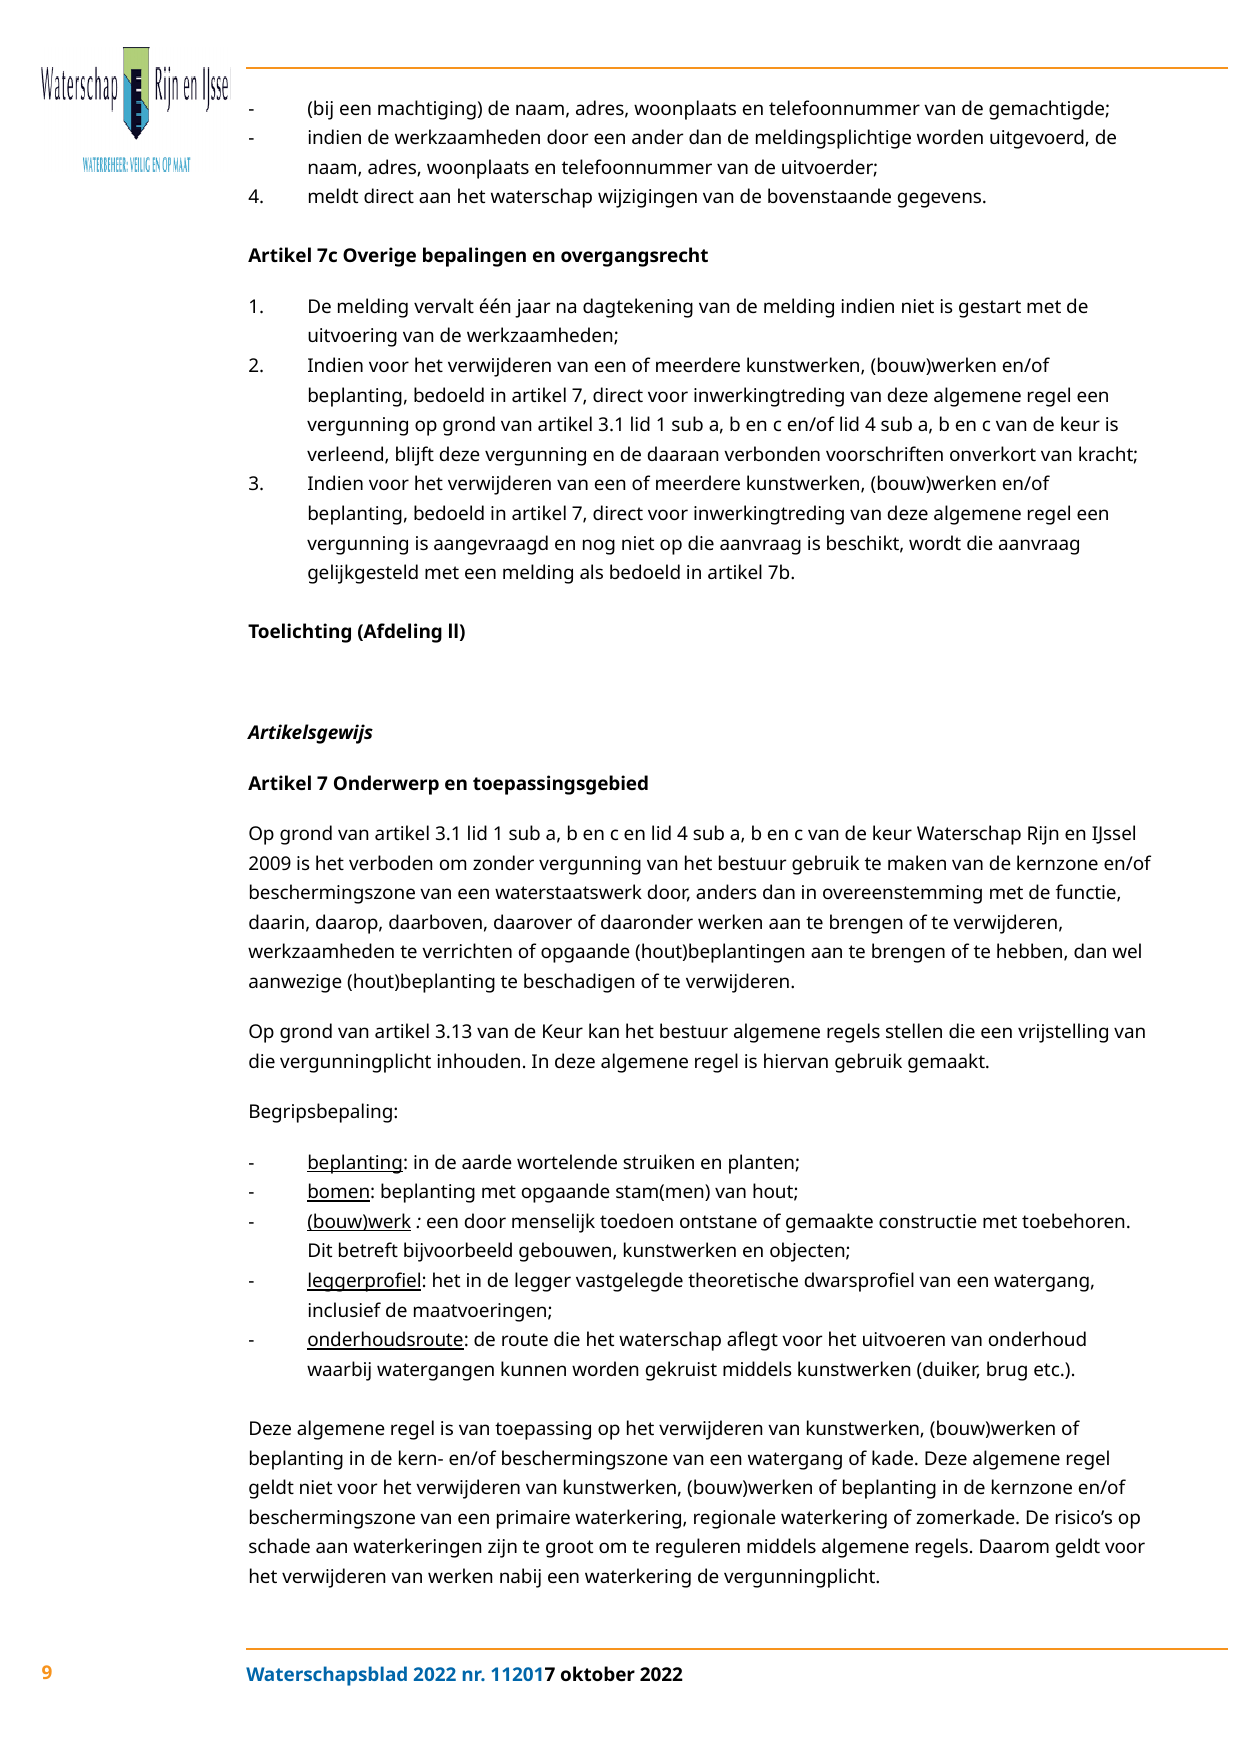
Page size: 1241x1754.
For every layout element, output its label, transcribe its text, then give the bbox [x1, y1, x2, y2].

list beplanting: in de aarde wortelende struiken en planten; [248, 1149, 1152, 1175]
list De melding vervalt één jaar na dagtekening van de melding indien niet is gestart met de uitvoering van de werkzaamheden; [248, 293, 1152, 348]
list Indien voor het verwijderen van een of meerdere kunstwerken, (bouw)werken en/of beplanting, bedoeld in artikel 7, direct voor inwerkingtreding van deze algemene regel een vergunning op grond van artikel 3.1 lid 1 sub a, b en c en/of lid 4 sub a, b en c van de keur is verleend, blijft deze vergunning en de daaraan verbonden voorschriften onverkort van kracht; [248, 352, 1152, 467]
list meldt direct aan het waterschap wijzigingen van de bovenstaande gegevens. [248, 183, 1152, 209]
list bomen: beplanting met opgaande stam(men) van hout; [248, 1178, 1152, 1204]
list onderhoudsroute: de route die het waterschap aflegt voor het uitvoeren van onderhoud waarbij watergangen kunnen worden gekruist middels kunstwerken (duiker, brug etc.). [248, 1326, 1152, 1382]
text Artikel 7 Onderwerp en toepassingsgebied [248, 770, 1152, 796]
picture [41, 47, 231, 172]
list indien de werkzaamheden door een ander dan de meldingsplichtige worden uitgevoerd, de naam, adres, woonplaats en telefoonnummer van de uitvoerder; [248, 124, 1152, 180]
list (bouw)werk : een door menselijk toedoen ontstane of gemaakte constructie met toebehoren. Dit betreft bijvoorbeeld gebouwen, kunstwerken en objecten; [248, 1208, 1152, 1263]
text Op grond van artikel 3.1 lid 1 sub a, b en c en lid 4 sub a, b en c van de keur Waterschap Rijn en IJssel 2009 is het verboden om zonder vergunning van het bestuur gebruik te maken van de kernzone en/of beschermingszone van een waterstaatswerk door, anders dan in overeenstemming met de functie, daarin, daarop, daarboven, daarover of daaronder werken aan te brengen of te verwijderen, werkzaamheden te verrichten of opgaande (hout)beplantingen aan te brengen of te hebben, dan wel aanwezige (hout)beplanting te beschadigen of te verwijderen. [248, 820, 1152, 994]
text Toelichting (Afdeling ll) [248, 618, 1152, 644]
text Artikel 7c Overige bepalingen en overgangsrecht [248, 243, 1152, 268]
list (bij een machtiging) de naam, adres, woonplaats en telefoonnummer van de gemachtigde; [248, 95, 1152, 121]
list leggerprofiel: het in de legger vastgelegde theoretische dwarsprofiel van een watergang, inclusief de maatvoeringen; [248, 1267, 1152, 1323]
list Indien voor het verwijderen van een of meerdere kunstwerken, (bouw)werken en/of beplanting, bedoeld in artikel 7, direct voor inwerkingtreding van deze algemene regel een vergunning is aangevraagd en nog niet op die aanvraag is beschikt, wordt die aanvraag gelijkgesteld met een melding als bedoeld in artikel 7b. [248, 471, 1152, 585]
text Op grond van artikel 3.13 van de Keur kan het bestuur algemene regels stellen die een vrijstelling van die vergunningplicht inhouden. In deze algemene regel is hiervan gebruik gemaakt. [248, 1018, 1152, 1074]
text Artikelsgewijs [248, 719, 1152, 745]
text Begripsbepaling: [248, 1098, 1152, 1124]
text Deze algemene regel is van toepassing op het verwijderen van kunstwerken, (bouw)werken of beplanting in de kern- en/of beschermingszone van een watergang of kade. Deze algemene regel geldt niet voor het verwijderen van kunstwerken, (bouw)werken of beplanting in de kernzone en/of beschermingszone van een primaire waterkering, regionale waterkering of zomerkade. De risico’s op schade aan waterkeringen zijn te groot om te reguleren middels algemene regels. Daarom geldt voor het verwijderen van werken nabij een waterkering de vergunningplicht. [248, 1415, 1152, 1589]
